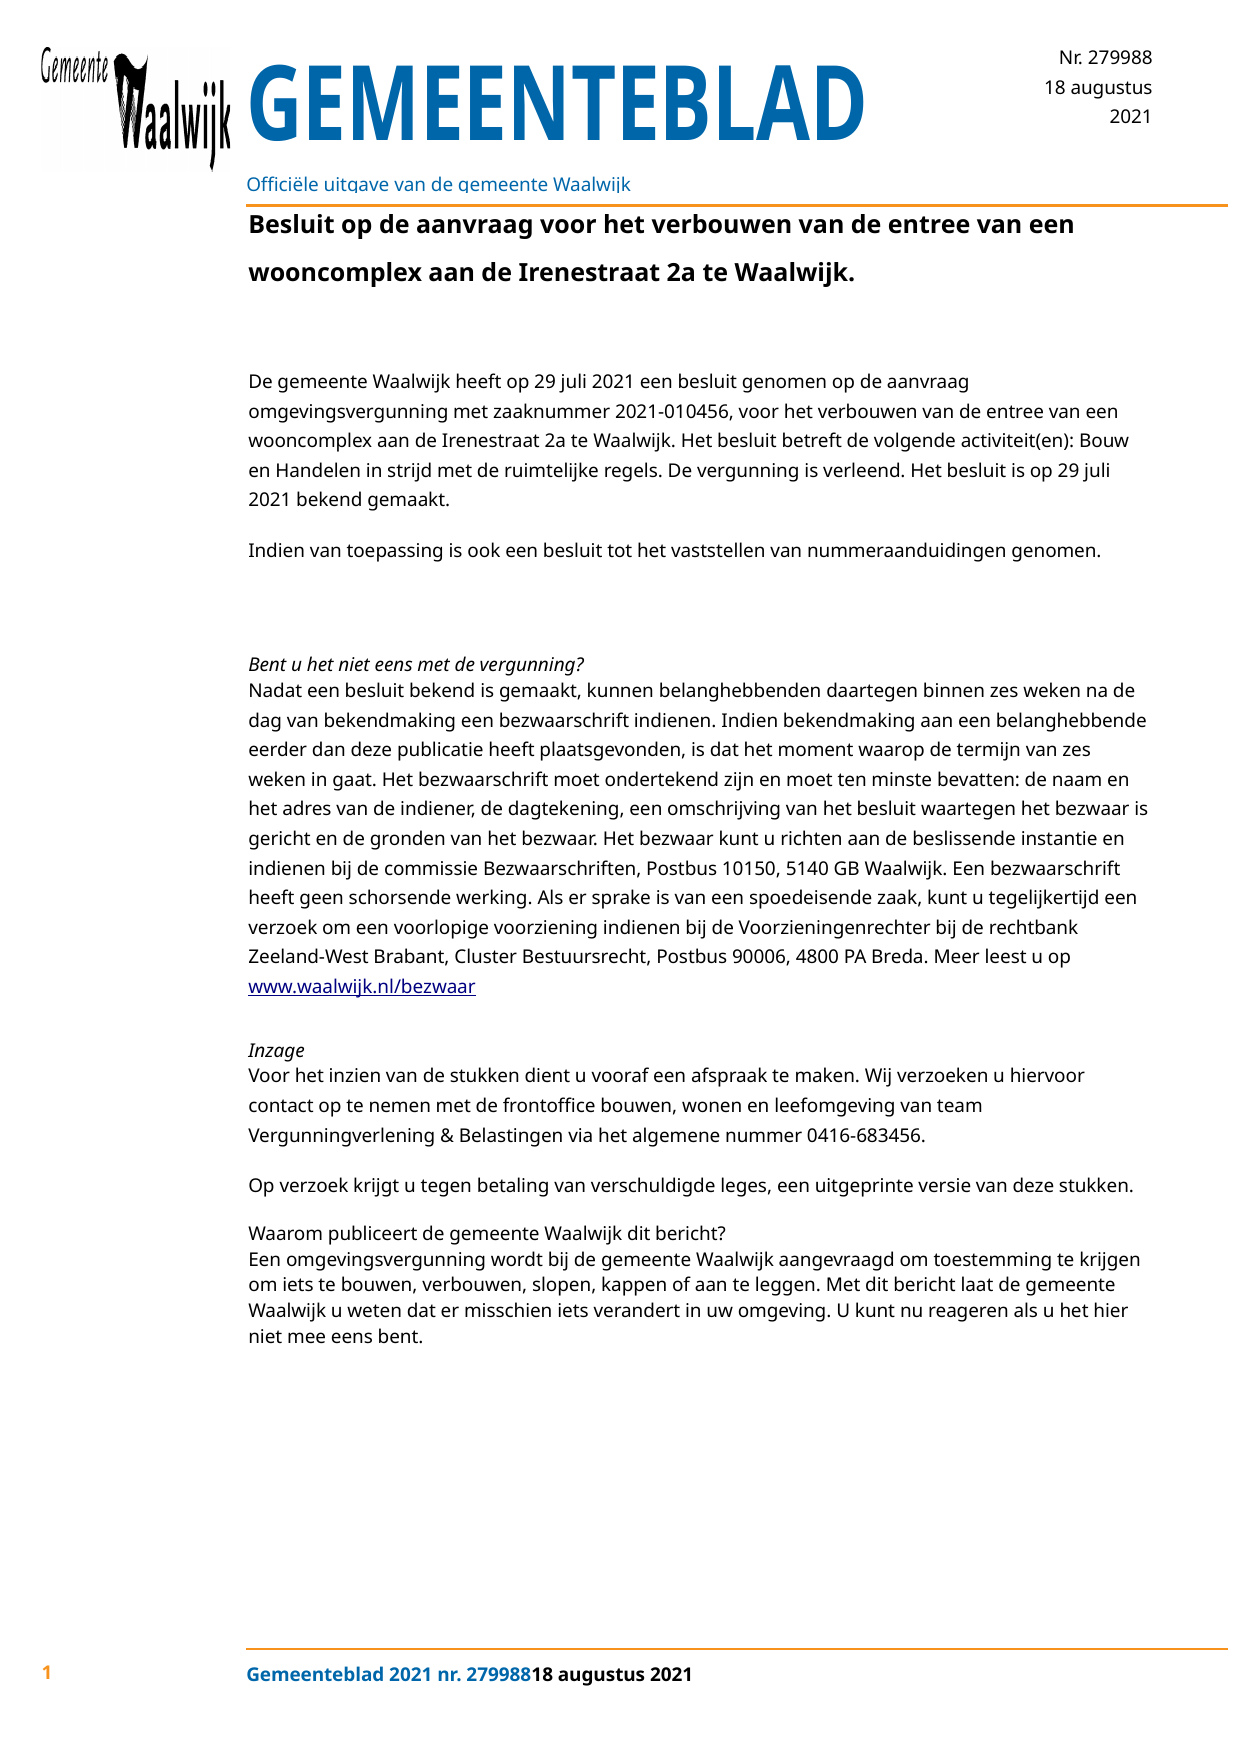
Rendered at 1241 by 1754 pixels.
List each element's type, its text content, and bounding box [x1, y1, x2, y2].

picture [41, 47, 231, 172]
text Een omgevingsvergunning wordt bij de gemeente Waalwijk aangevraagd om toestemming te krijgen om iets te bouwen, verbouwen, slopen, kappen of aan te leggen. Met dit bericht laat de gemeente Waalwijk u weten dat er misschien iets verandert in uw omgeving. U kunt nu reageren als u het hier niet mee eens bent. [248, 1246, 1152, 1349]
text De gemeente Waalwijk heeft op 29 juli 2021 een besluit genomen op de aanvraag omgevingsvergunning met zaaknummer 2021-010456, voor het verbouwen van de entree van een wooncomplex aan de Irenestraat 2a te Waalwijk. Het besluit betreft de volgende activiteit(en): Bouw en Handelen in strijd met de ruimtelijke regels. De vergunning is verleend. Het besluit is op 29 juli 2021 bekend gemaakt. [248, 368, 1152, 512]
text Bent u het niet eens met de vergunning? [248, 651, 1152, 677]
text Voor het inzien van de stukken dient u vooraf een afspraak te maken. Wij verzoeken u hiervoor contact op te nemen met de frontoffice bouwen, wonen en leefomgeving van team Vergunningverlening & Belastingen via het algemene nummer 0416-683456. [248, 1063, 1152, 1148]
text Inzage [248, 1037, 1152, 1063]
text Op verzoek krijgt u tegen betaling van verschuldigde leges, een uitgeprinte versie van deze stukken. [248, 1172, 1152, 1198]
text Besluit op de aanvraag voor het verbouwen van de entree van een wooncomplex aan de Irenestraat 2a te Waalwijk. [248, 207, 1152, 288]
text Indien van toepassing is ook een besluit tot het vaststellen van nummeraanduidingen genomen. [248, 537, 1152, 563]
text Waarom publiceert de gemeente Waalwijk dit bericht? [248, 1220, 1152, 1246]
text Nadat een besluit bekend is gemaakt, kunnen belanghebbenden daartegen binnen zes weken na de dag van bekendmaking een bezwaarschrift indienen. Indien bekendmaking aan een belanghebbende eerder dan deze publicatie heeft plaatsgevonden, is dat het moment waarop de termijn van zes weken in gaat. Het bezwaarschrift moet ondertekend zijn en moet ten minste bevatten: de naam en het adres van de indiener, de dagtekening, een omschrijving van het besluit waartegen het bezwaar is gericht en de gronden van het bezwaar. Het bezwaar kunt u richten aan de beslissende instantie en indienen bij de commissie Bezwaarschriften, Postbus 10150, 5140 GB Waalwijk. Een bezwaarschrift heeft geen schorsende werking. Als er sprake is van een spoedeisende zaak, kunt u tegelijkertijd een verzoek om een voorlopige voorziening indienen bij de Voorzieningenrechter bij de rechtbank Zeeland-West Brabant, Cluster Bestuursrecht, Postbus 90006, 4800 PA Breda. Meer leest u op www.waalwijk.nl/bezwaar [248, 677, 1152, 999]
